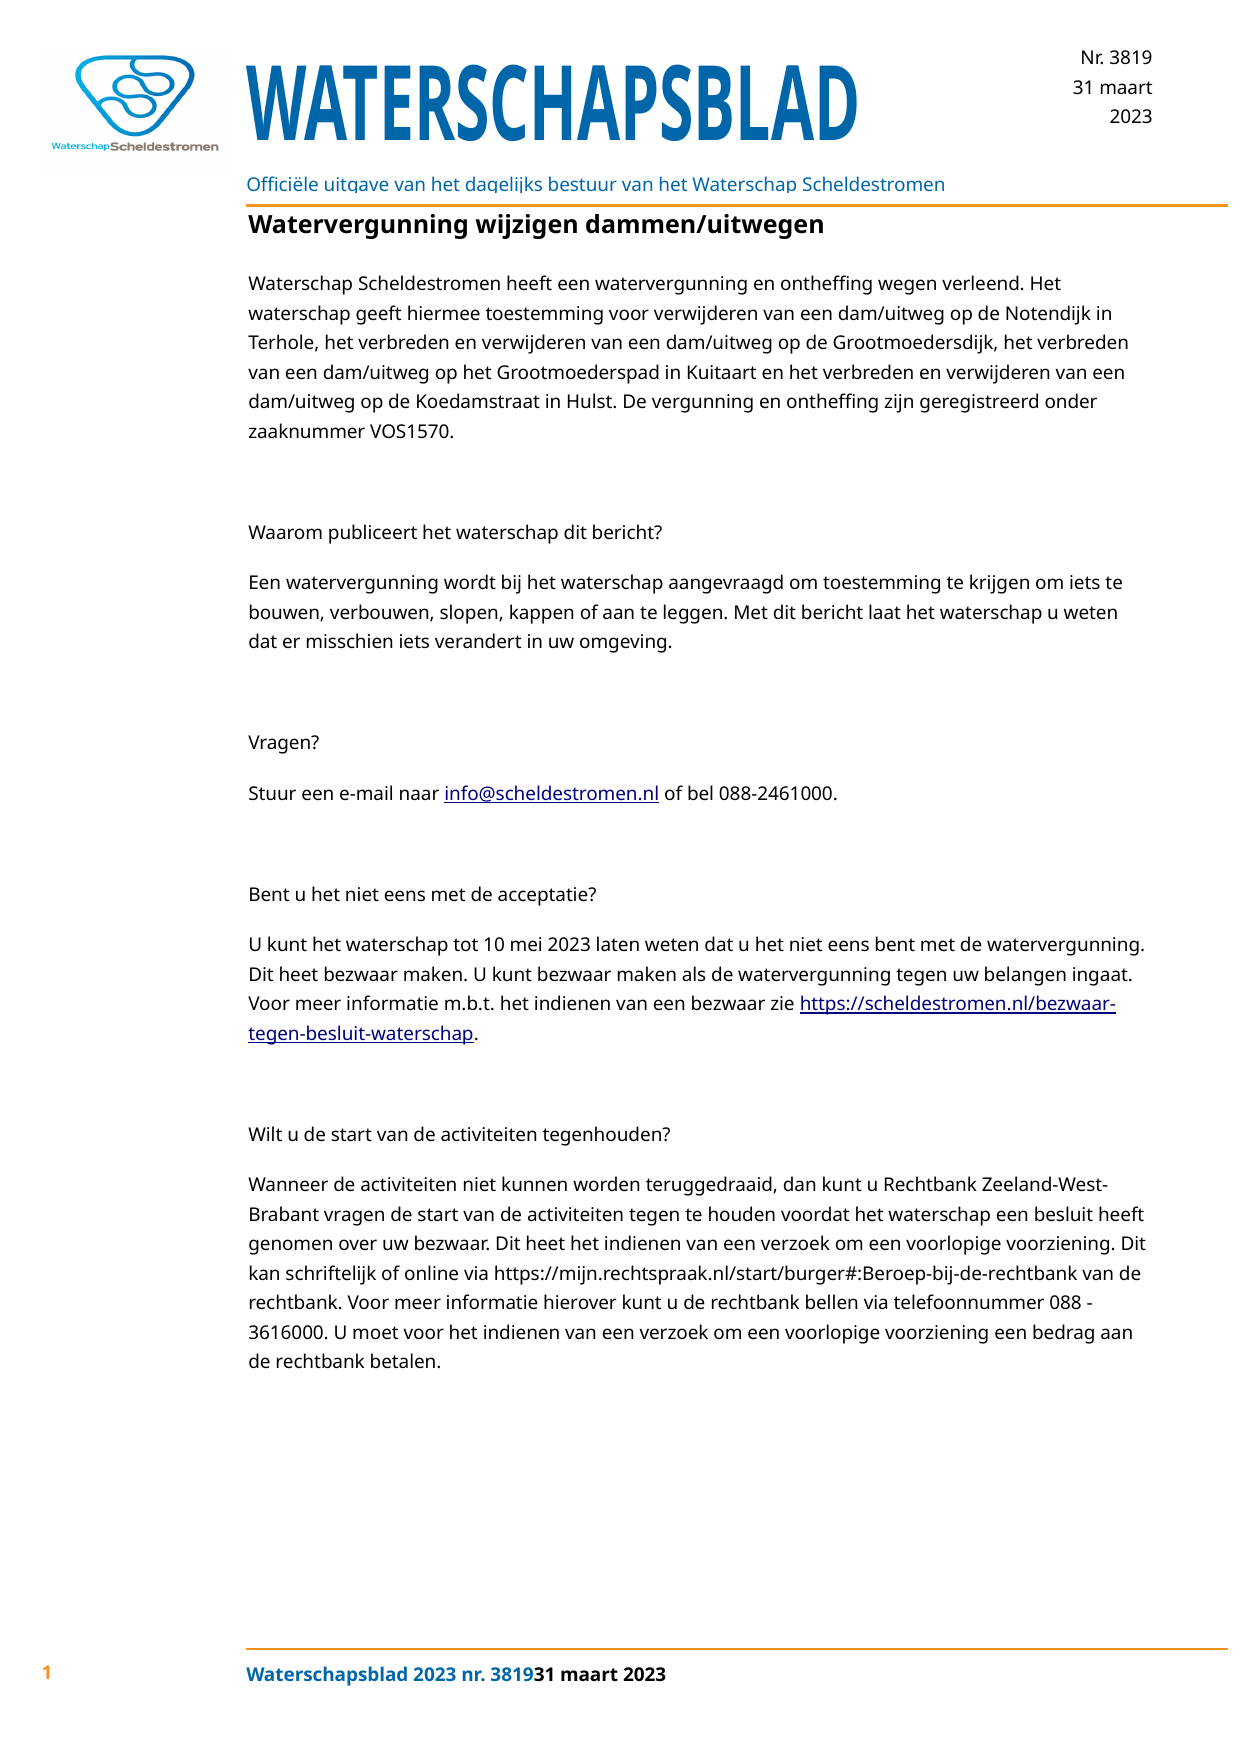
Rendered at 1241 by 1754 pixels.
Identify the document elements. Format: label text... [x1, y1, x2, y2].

text U kunt het waterschap tot 10 mei 2023 laten weten dat u het niet eens bent met de watervergunning. Dit heet bezwaar maken. U kunt bezwaar maken als de watervergunning tegen uw belangen ingaat. Voor meer informatie m.b.t. het indienen van een bezwaar zie https://scheldestromen.nl/bezwaar-tegen-besluit-waterschap. [248, 931, 1152, 1046]
text Vragen? [248, 729, 1152, 755]
text Wilt u de start van de activiteiten tegenhouden? [248, 1121, 1152, 1146]
text Waterschap Scheldestromen heeft een watervergunning en ontheffing wegen verleend. Het waterschap geeft hiermee toestemming voor verwijderen van een dam/uitweg op de Notendijk in Terhole, het verbreden en verwijderen van een dam/uitweg op de Grootmoedersdijk, het verbreden van een dam/uitweg op het Grootmoederspad in Kuitaart en het verbreden en verwijderen van een dam/uitweg op de Koedamstraat in Hulst. De vergunning en ontheffing zijn geregistreerd onder zaaknummer VOS1570. [248, 270, 1152, 444]
text Bent u het niet eens met de acceptatie? [248, 881, 1152, 906]
picture [41, 47, 231, 172]
text Stuur een e-mail naar info@scheldestromen.nl of bel 088-2461000. [248, 780, 1152, 806]
text Wanneer de activiteiten niet kunnen worden teruggedraaid, dan kunt u Rechtbank Zeeland-West-Brabant vragen de start van de activiteiten tegen te houden voordat het waterschap een besluit heeft genomen over uw bezwaar. Dit heet het indienen van een verzoek om een voorlopige voorziening. Dit kan schriftelijk of online via https://mijn.rechtspraak.nl/start/burger#:Beroep-bij-de-rechtbank van de rechtbank. Voor meer informatie hierover kunt u de rechtbank bellen via telefoonnummer 088 - 3616000. U moet voor het indienen van een verzoek om een voorlopige voorziening een bedrag aan de rechtbank betalen. [248, 1171, 1152, 1374]
text Waarom publiceert het waterschap dit bericht? [248, 519, 1152, 545]
text Watervergunning wijzigen dammen/uitwegen [248, 207, 1152, 241]
text Een watervergunning wordt bij het waterschap aangevraagd om toestemming te krijgen om iets te bouwen, verbouwen, slopen, kappen of aan te leggen. Met dit bericht laat het waterschap u weten dat er misschien iets verandert in uw omgeving. [248, 569, 1152, 654]
